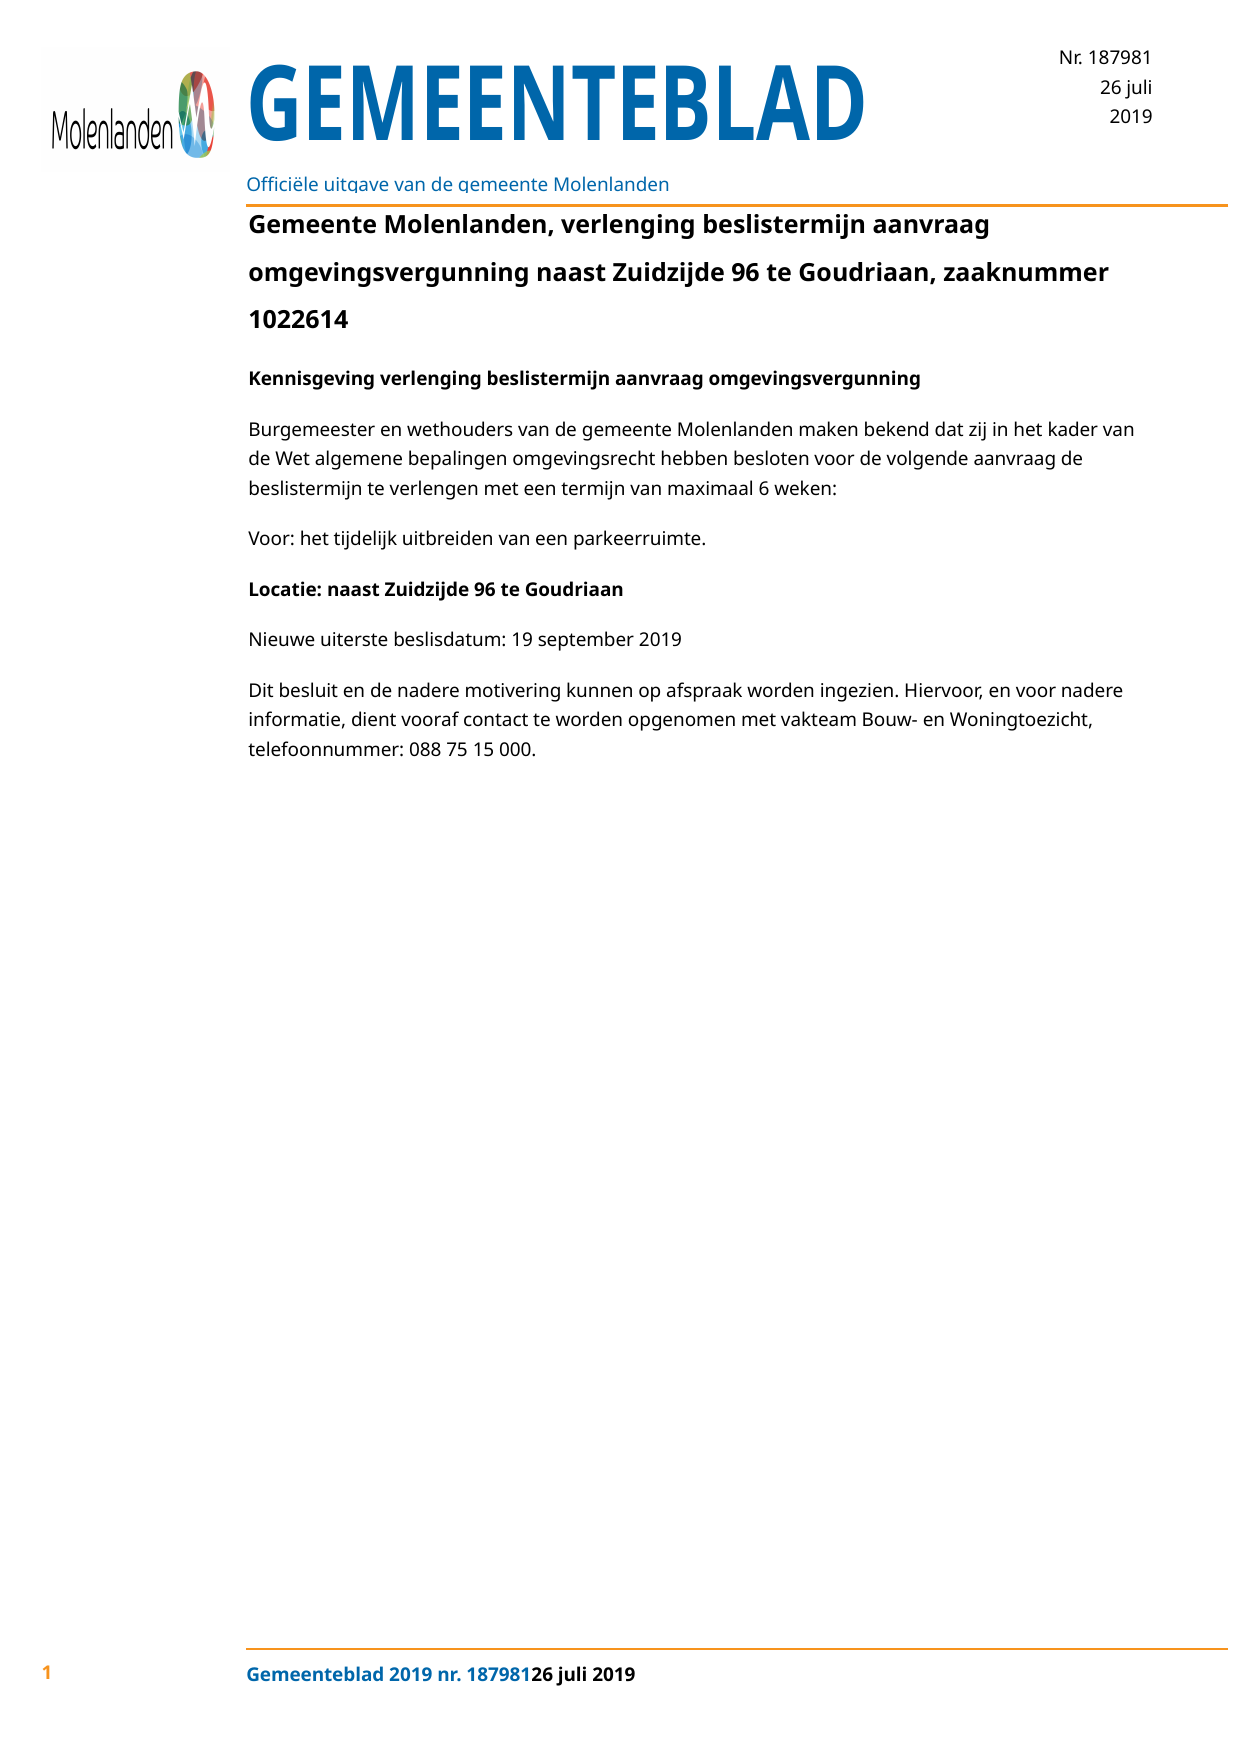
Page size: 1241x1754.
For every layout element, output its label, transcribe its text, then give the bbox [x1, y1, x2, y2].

text Kennisgeving verlenging beslistermijn aanvraag omgevingsvergunning [248, 366, 1152, 391]
text Voor: het tijdelijk uitbreiden van een parkeerruimte. [248, 526, 1152, 551]
text Gemeente Molenlanden, verlenging beslistermijn aanvraag omgevingsvergunning naast Zuidzijde 96 te Goudriaan, zaaknummer 1022614 [248, 207, 1152, 336]
text Nieuwe uiterste beslisdatum: 19 september 2019 [248, 626, 1152, 652]
text Dit besluit en de nadere motivering kunnen op afspraak worden ingezien. Hiervoor, en voor nadere informatie, dient vooraf contact te worden opgenomen met vakteam Bouw- en Woningtoezicht, telefoonnummer: 088 75 15 000. [248, 677, 1152, 762]
text Locatie: naast Zuidzijde 96 te Goudriaan [248, 576, 1152, 602]
text Burgemeester en wethouders van de gemeente Molenlanden maken bekend dat zij in het kader van de Wet algemene bepalingen omgevingsrecht hebben besloten voor de volgende aanvraag de beslistermijn te verlengen met een termijn van maximaal 6 weken: [248, 416, 1152, 501]
picture [41, 47, 231, 172]
